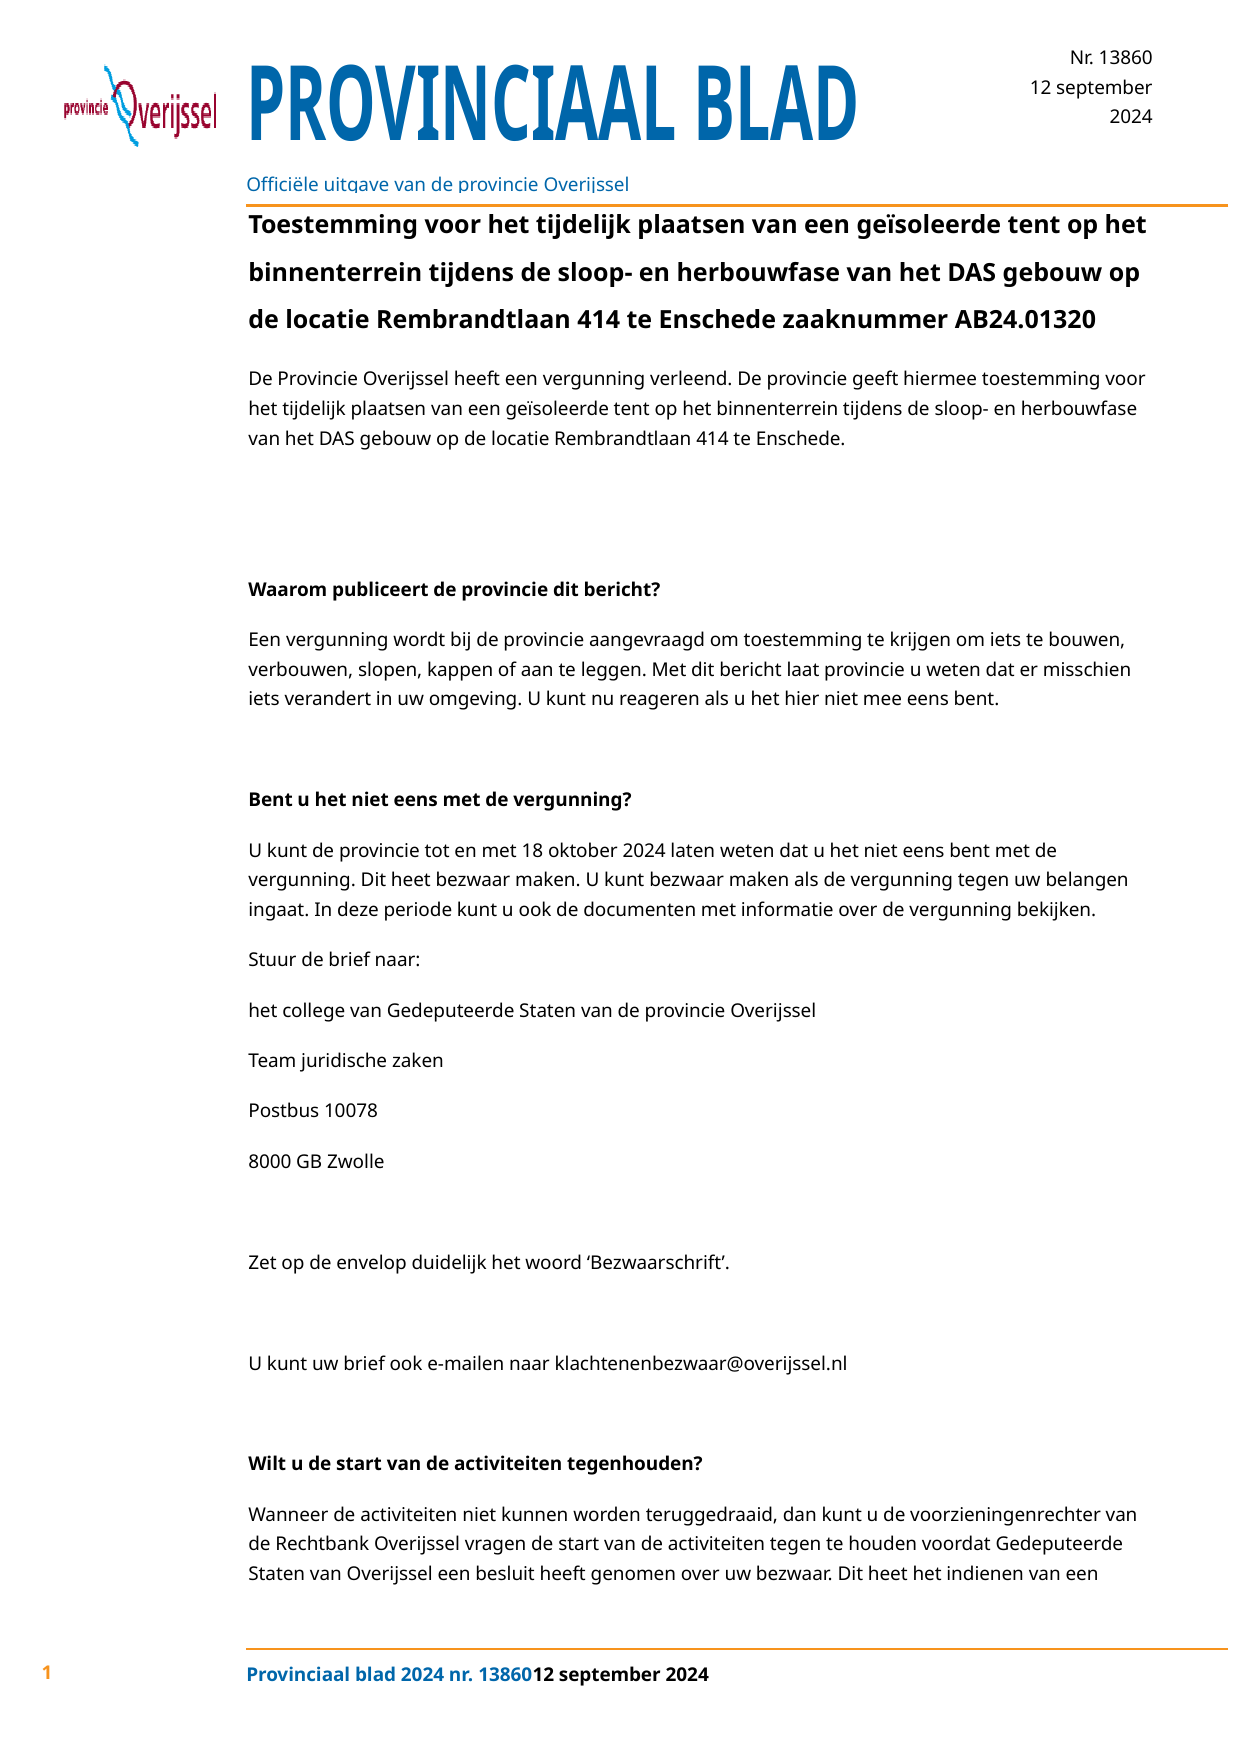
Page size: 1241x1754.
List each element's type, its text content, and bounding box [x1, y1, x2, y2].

text U kunt uw brief ook e-mailen naar klachtenenbezwaar@overijssel.nl [248, 1350, 1152, 1375]
text Wanneer de activiteiten niet kunnen worden teruggedraaid, dan kunt u de voorzieningenrechter van de Rechtbank Overijssel vragen de start van de activiteiten tegen te houden voordat Gedeputeerde Staten van Overijssel een besluit heeft genomen over uw bezwaar. Dit heet het indienen van een [248, 1501, 1152, 1586]
text Bent u het niet eens met de vergunning? [248, 786, 1152, 812]
text De Provincie Overijssel heeft een vergunning verleend. De provincie geeft hiermee toestemming voor het tijdelijk plaatsen van een geïsoleerde tent op het binnenterrein tijdens de sloop- en herbouwfase van het DAS gebouw op de locatie Rembrandtlaan 414 te Enschede. [248, 366, 1152, 450]
text Waarom publiceert de provincie dit bericht? [248, 576, 1152, 602]
text 8000 GB Zwolle [248, 1148, 1152, 1174]
text U kunt de provincie tot en met 18 oktober 2024 laten weten dat u het niet eens bent met de vergunning. Dit heet bezwaar maken. U kunt bezwaar maken als de vergunning tegen uw belangen ingaat. In deze periode kunt u ook de documenten met informatie over de vergunning bekijken. [248, 837, 1152, 922]
text het college van Gedeputeerde Staten van de provincie Overijssel [248, 997, 1152, 1022]
picture [41, 47, 231, 172]
text Toestemming voor het tijdelijk plaatsen van een geïsoleerde tent op het binnenterrein tijdens de sloop- en herbouwfase van het DAS gebouw op de locatie Rembrandtlaan 414 te Enschede zaaknummer AB24.01320 [248, 207, 1152, 336]
text Postbus 10078 [248, 1098, 1152, 1123]
text Stuur de brief naar: [248, 946, 1152, 972]
text Een vergunning wordt bij de provincie aangevraagd om toestemming te krijgen om iets te bouwen, verbouwen, slopen, kappen of aan te leggen. Met dit bericht laat provincie u weten dat er misschien iets verandert in uw omgeving. U kunt nu reageren als u het hier niet mee eens bent. [248, 626, 1152, 711]
text Team juridische zaken [248, 1047, 1152, 1073]
text Zet op de envelop duidelijk het woord ‘Bezwaarschrift’. [248, 1249, 1152, 1274]
text Wilt u de start van de activiteiten tegenhouden? [248, 1451, 1152, 1476]
